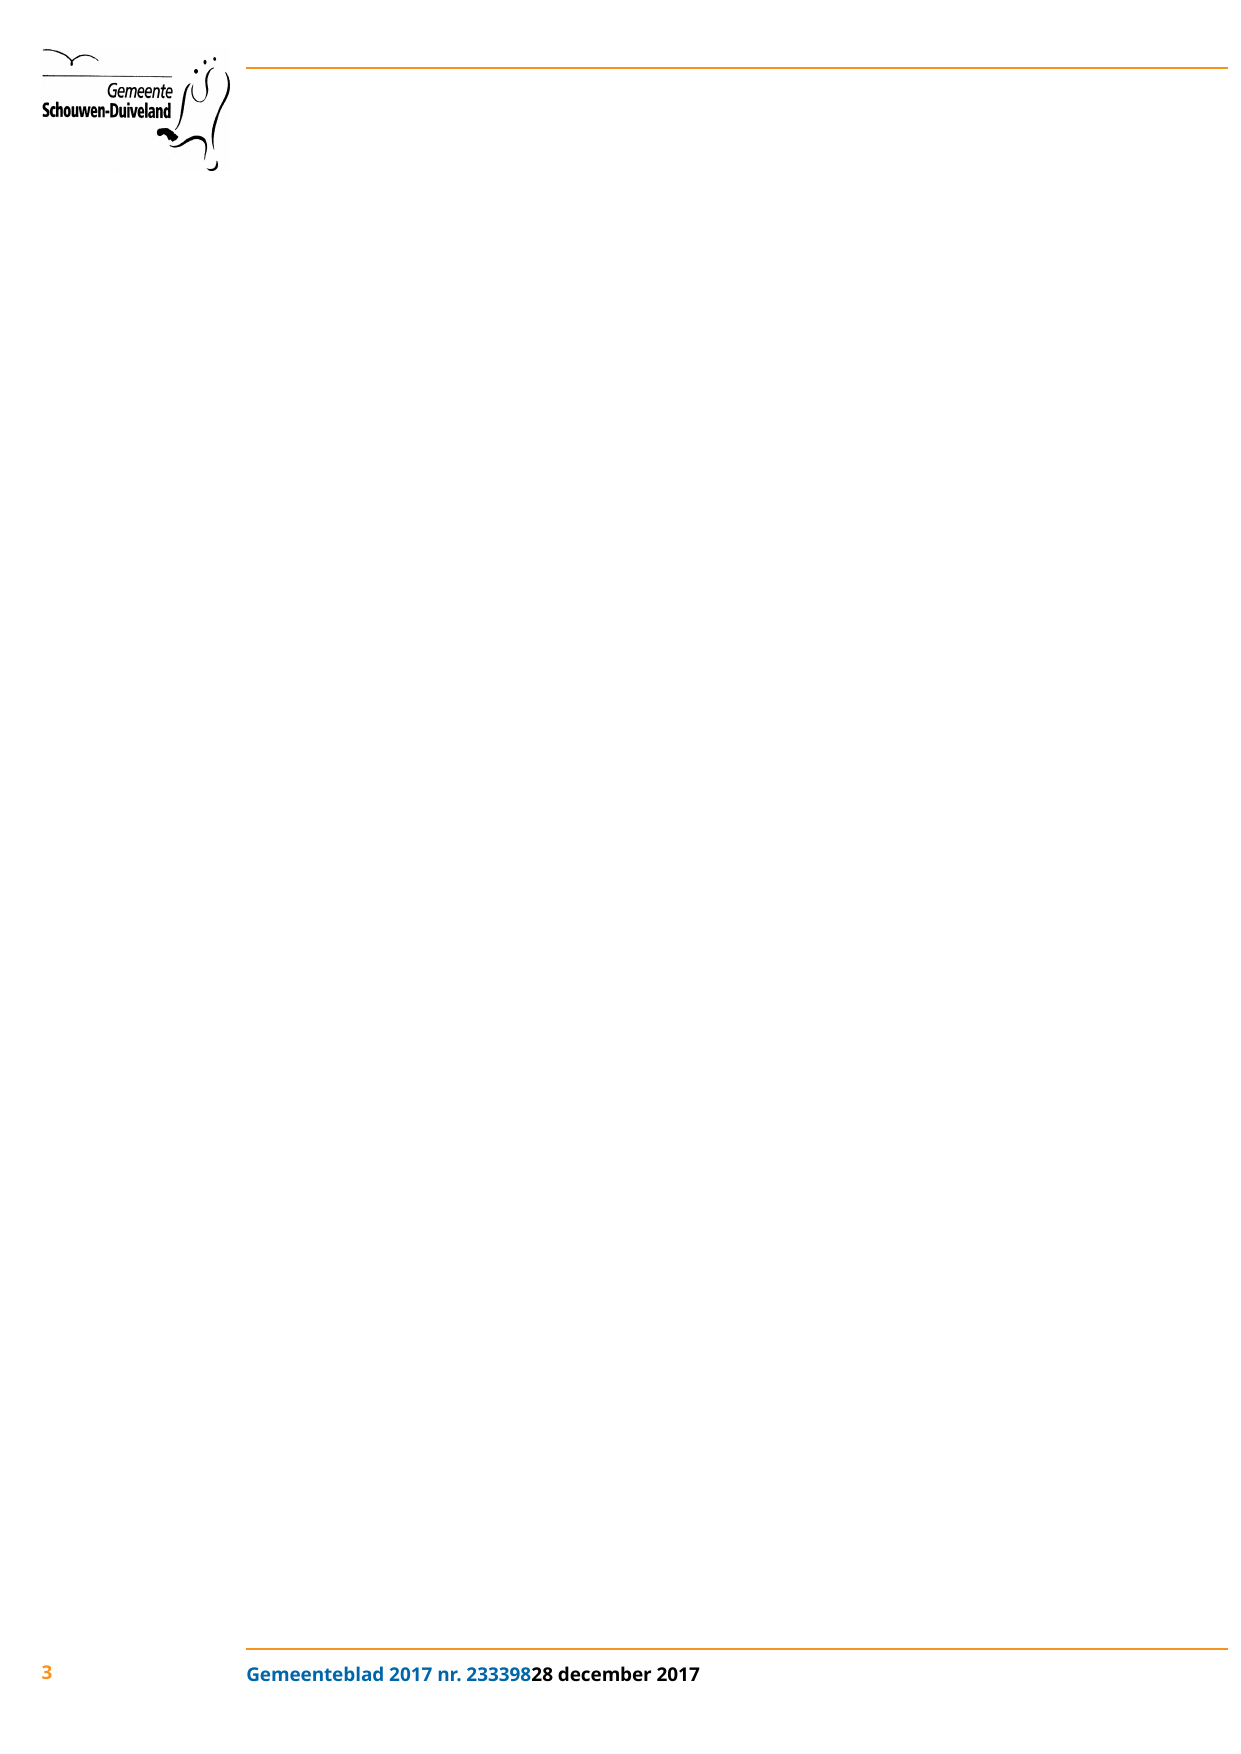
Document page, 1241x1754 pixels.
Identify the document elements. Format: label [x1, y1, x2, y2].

picture [41, 47, 231, 172]
